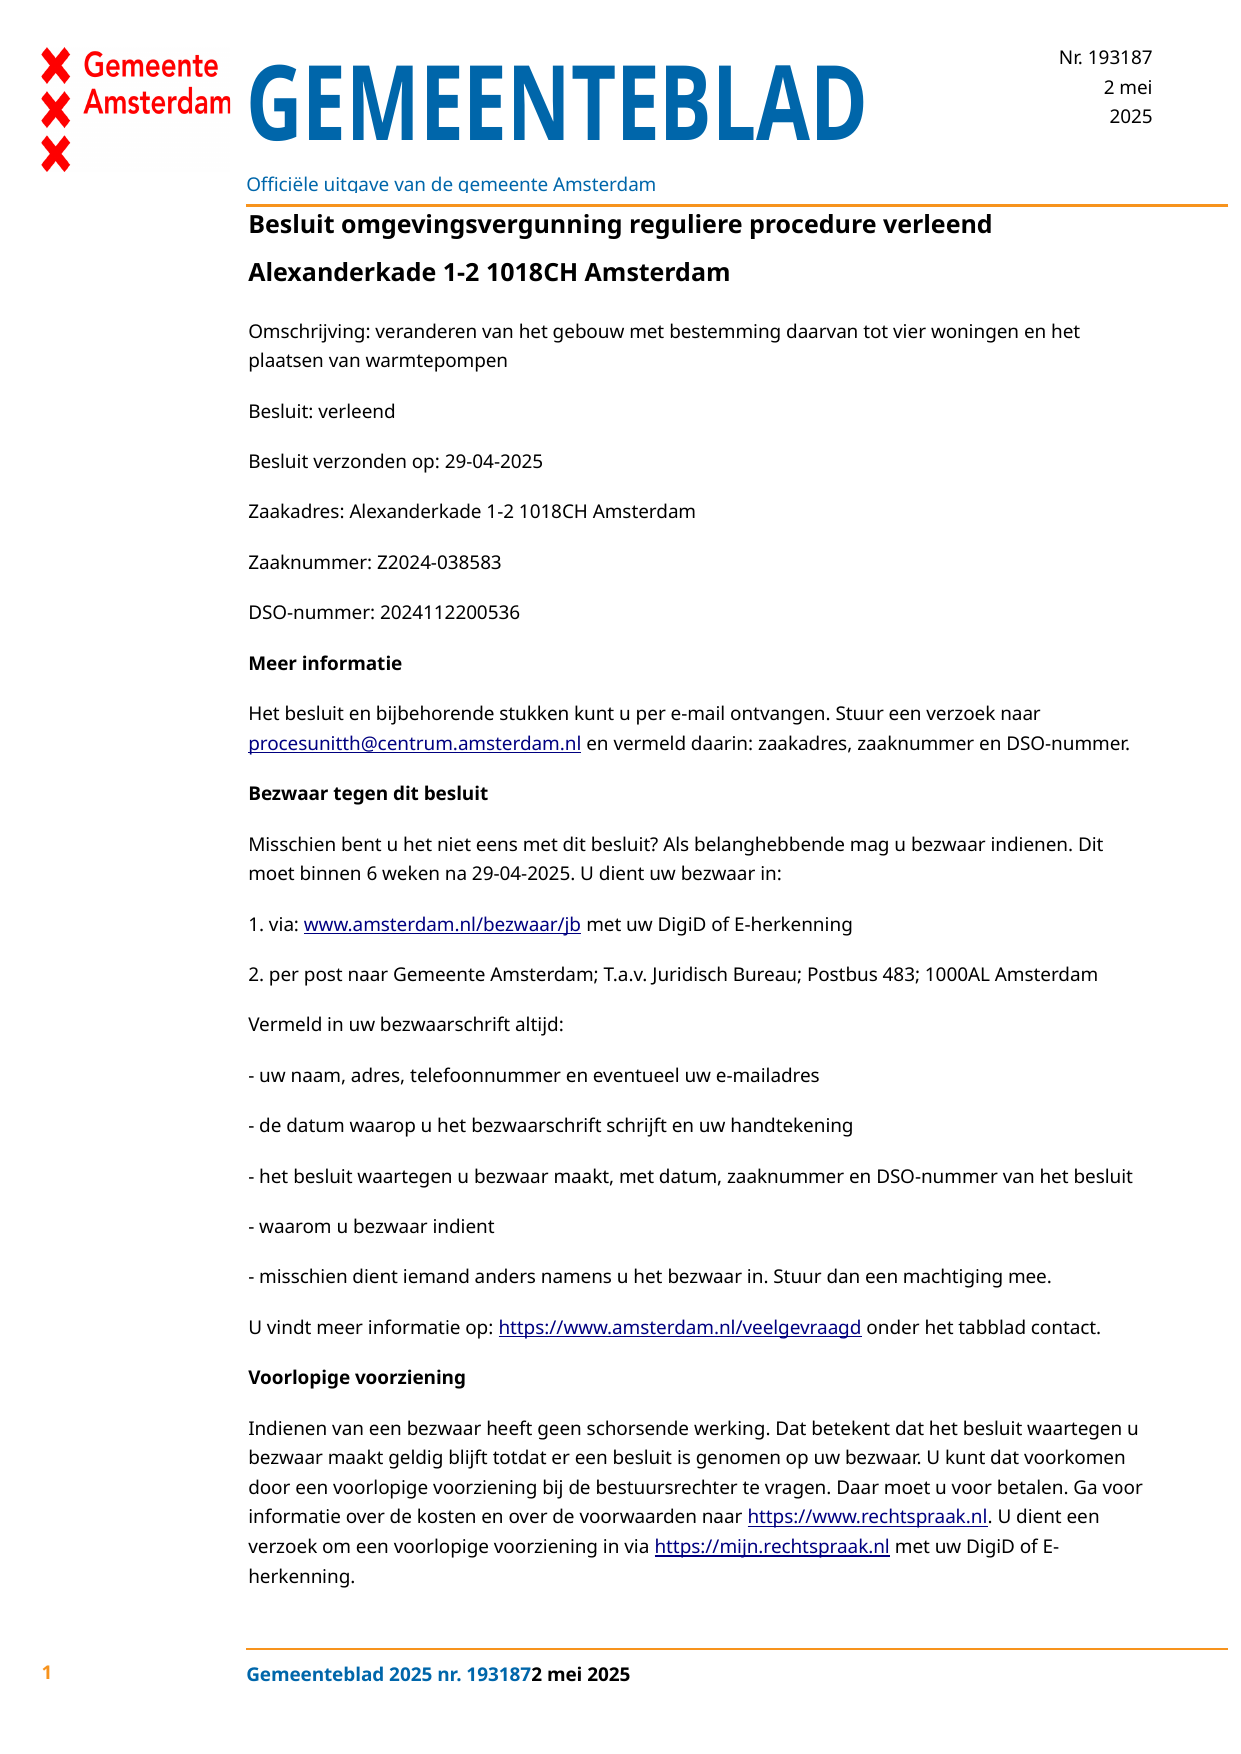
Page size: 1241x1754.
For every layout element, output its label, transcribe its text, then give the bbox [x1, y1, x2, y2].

text Besluit verzonden op: 29-04-2025 [248, 448, 1152, 474]
text DSO-nummer: 2024112200536 [248, 599, 1152, 625]
text Zaakadres: Alexanderkade 1-2 1018CH Amsterdam [248, 499, 1152, 524]
text - waarom u bezwaar indient [248, 1213, 1152, 1239]
text Het besluit en bijbehorende stukken kunt u per e-mail ontvangen. Stuur een verzoek naar procesunitth@centrum.amsterdam.nl en vermeld daarin: zaakadres, zaaknummer en DSO-nummer. [248, 700, 1152, 756]
text Misschien bent u het niet eens met dit besluit? Als belanghebbende mag u bezwaar indienen. Dit moet binnen 6 weken na 29-04-2025. U dient uw bezwaar in: [248, 831, 1152, 886]
text Indienen van een bezwaar heeft geen schorsende werking. Dat betekent dat het besluit waartegen u bezwaar maakt geldig blijft totdat er een besluit is genomen op uw bezwaar. U kunt dat voorkomen door een voorlopige voorziening bij de bestuursrechter te vragen. Daar moet u voor betalen. Ga voor informatie over de kosten en over de voorwaarden naar https://www.rechtspraak.nl. U dient een verzoek om een voorlopige voorziening in via https://mijn.rechtspraak.nl met uw DigiD of E-herkenning. [248, 1415, 1152, 1589]
text Besluit: verleend [248, 398, 1152, 424]
text U vindt meer informatie op: https://www.amsterdam.nl/veelgevraagd onder het tabblad contact. [248, 1314, 1152, 1340]
text Meer informatie [248, 650, 1152, 676]
text - misschien dient iemand anders namens u het bezwaar in. Stuur dan een machtiging mee. [248, 1264, 1152, 1289]
picture [41, 47, 231, 172]
text Bezwaar tegen dit besluit [248, 780, 1152, 806]
text Zaaknummer: Z2024-038583 [248, 549, 1152, 575]
text 1. via: www.amsterdam.nl/bezwaar/jb met uw DigiD of E-herkenning [248, 911, 1152, 937]
text Vermeld in uw bezwaarschrift altijd: [248, 1012, 1152, 1037]
text Omschrijving: veranderen van het gebouw met bestemming daarvan tot vier woningen en het plaatsen van warmtepompen [248, 318, 1152, 373]
text Besluit omgevingsvergunning reguliere procedure verleend Alexanderkade 1-2 1018CH Amsterdam [248, 207, 1152, 288]
text - de datum waarop u het bezwaarschrift schrijft en uw handtekening [248, 1112, 1152, 1138]
text Voorlopige voorziening [248, 1364, 1152, 1390]
text 2. per post naar Gemeente Amsterdam; T.a.v. Juridisch Bureau; Postbus 483; 1000AL Amsterdam [248, 961, 1152, 987]
text - uw naam, adres, telefoonnummer en eventueel uw e-mailadres [248, 1062, 1152, 1088]
text - het besluit waartegen u bezwaar maakt, met datum, zaaknummer en DSO-nummer van het besluit [248, 1163, 1152, 1189]
